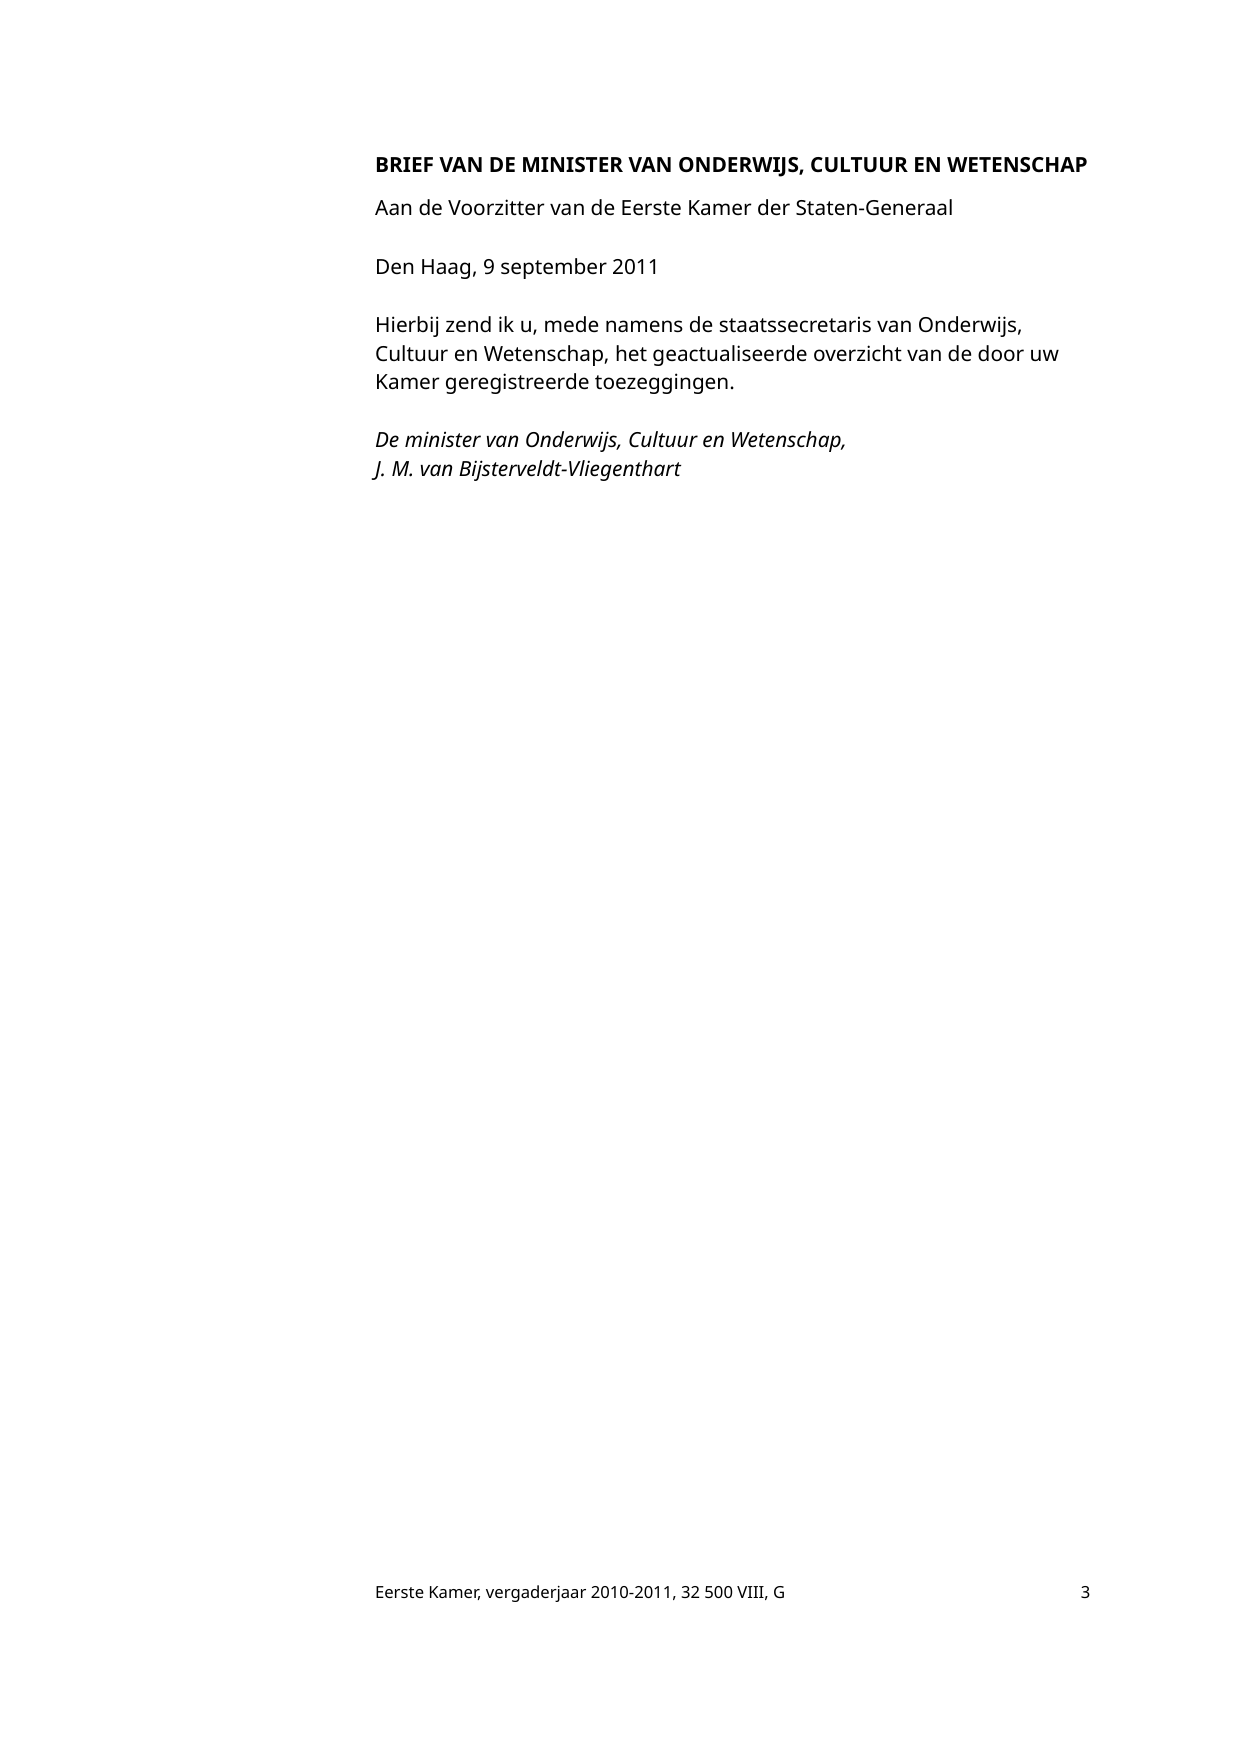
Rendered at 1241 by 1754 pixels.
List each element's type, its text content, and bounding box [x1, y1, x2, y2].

text Hierbij zend ik u, mede namens de staatssecretaris van Onderwijs, Cultuur en Wetenschap, het geactualiseerde overzicht van de door uw Kamer geregistreerde toezeggingen. [375, 310, 1090, 396]
text Den Haag, 9 september 2011 [375, 252, 1090, 280]
text Aan de Voorzitter van de Eerste Kamer der Staten-Generaal [375, 193, 1090, 222]
text De minister van Onderwijs, Cultuur en Wetenschap, [375, 426, 1090, 454]
text BRIEF VAN DE MINISTER VAN ONDERWIJS, CULTUUR EN WETENSCHAP [375, 150, 1090, 178]
text J. M. van Bijsterveldt-Vliegenthart [375, 454, 1090, 482]
